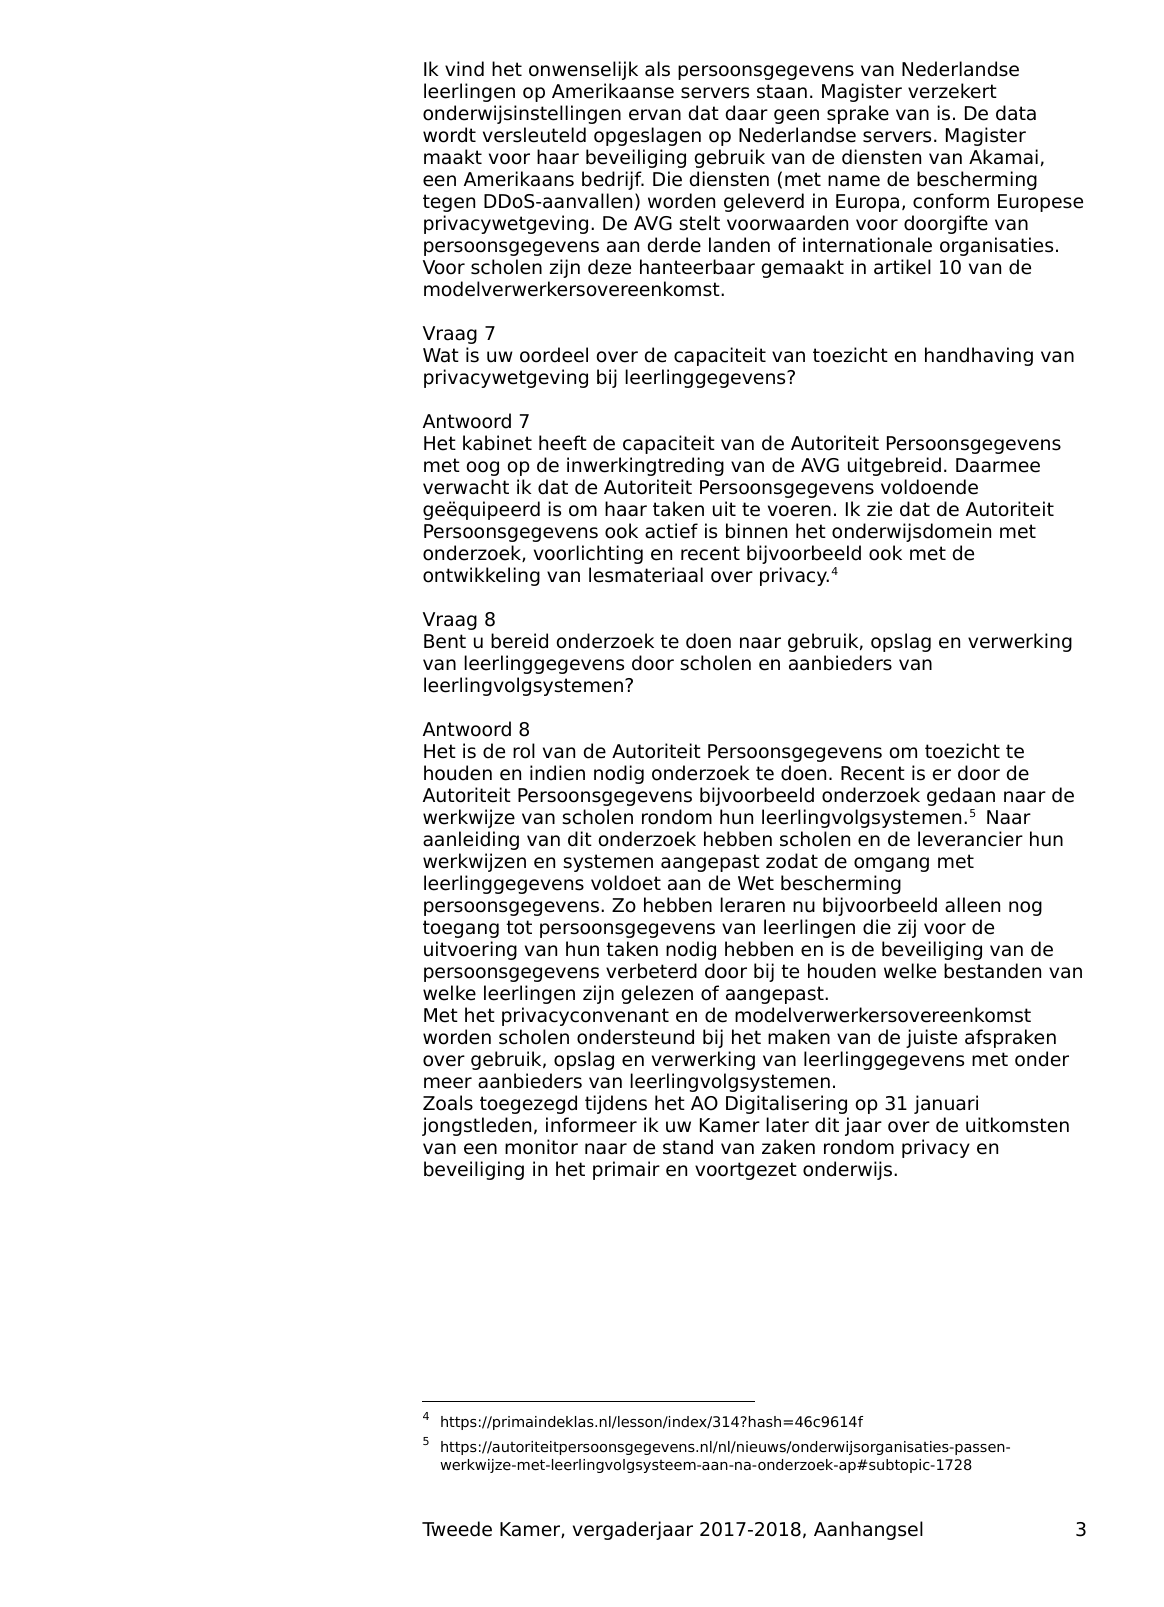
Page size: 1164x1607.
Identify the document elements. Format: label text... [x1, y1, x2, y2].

text Zoals toegezegd tijdens het AO Digitalisering op 31 januari jongstleden, informeer ik uw Kamer later dit jaar over de uitkomsten van een monitor naar de stand van zaken rondom privacy en beveiliging in het primair en voortgezet onderwijs. [422, 1093, 1087, 1181]
text Ik vind het onwenselijk als persoonsgegevens van Nederlandse leerlingen op Amerikaanse servers staan. Magister verzekert onderwijsinstellingen ervan dat daar geen sprake van is. De data wordt versleuteld opgeslagen op Nederlandse servers. Magister maakt voor haar beveiliging gebruik van de diensten van Akamai, een Amerikaans bedrijf. Die diensten (met name de bescherming tegen DDoS-aanvallen) worden geleverd in Europa, conform Europese privacywetgeving. De AVG stelt voorwaarden voor doorgifte van persoonsgegevens aan derde landen of internationale organisaties. Voor scholen zijn deze hanteerbaar gemaakt in artikel 10 van de modelverwerkersovereenkomst. [422, 59, 1087, 301]
text Het is de rol van de Autoriteit Persoonsgegevens om toezicht te houden en indien nodig onderzoek te doen. Recent is er door de Autoriteit Persoonsgegevens bijvoorbeeld onderzoek gedaan naar de werkwijze van scholen rondom hun leerlingvolgsystemen. Naar aanleiding van dit onderzoek hebben scholen en de leverancier hun werkwijzen en systemen aangepast zodat de omgang met leerlinggegevens voldoet aan de Wet bescherming persoonsgegevens. Zo hebben leraren nu bijvoorbeeld alleen nog toegang tot persoonsgegevens van leerlingen die zij voor de uitvoering van hun taken nodig hebben en is de beveiliging van de persoonsgegevens verbeterd door bij te houden welke bestanden van welke leerlingen zijn gelezen of aangepast. [422, 741, 1087, 1005]
text Wat is uw oordeel over de capaciteit van toezicht en handhaving van privacywetgeving bij leerlinggegevens? [422, 345, 1087, 389]
text Bent u bereid onderzoek te doen naar gebruik, opslag en verwerking van leerlinggegevens door scholen en aanbieders van leerlingvolgsystemen? [422, 631, 1087, 697]
text Antwoord 7 [422, 411, 1087, 433]
text Vraag 8 [422, 609, 1087, 631]
text https://autoriteitpersoonsgegevens.nl/nl/nieuws/onderwijsorganisaties-passen-werkwijze-met-leerlingvolgsysteem-aan-na-onderzoek-ap#subtopic-1728 [422, 1435, 1087, 1474]
text Vraag 7 [422, 323, 1087, 345]
text Het kabinet heeft de capaciteit van de Autoriteit Persoonsgegevens met oog op de inwerkingtreding van de AVG uitgebreid. Daarmee verwacht ik dat de Autoriteit Persoonsgegevens voldoende geëquipeerd is om haar taken uit te voeren. Ik zie dat de Autoriteit Persoonsgegevens ook actief is binnen het onderwijsdomein met onderzoek, voorlichting en recent bijvoorbeeld ook met de ontwikkeling van lesmateriaal over privacy. [422, 433, 1087, 587]
text https://primaindeklas.nl/lesson/index/314?hash=46c9614f [422, 1410, 1087, 1432]
text Met het privacyconvenant en de modelverwerkersovereenkomst worden scholen ondersteund bij het maken van de juiste afspraken over gebruik, opslag en verwerking van leerlinggegevens met onder meer aanbieders van leerlingvolgsystemen. [422, 1005, 1087, 1093]
text Antwoord 8 [422, 719, 1087, 741]
